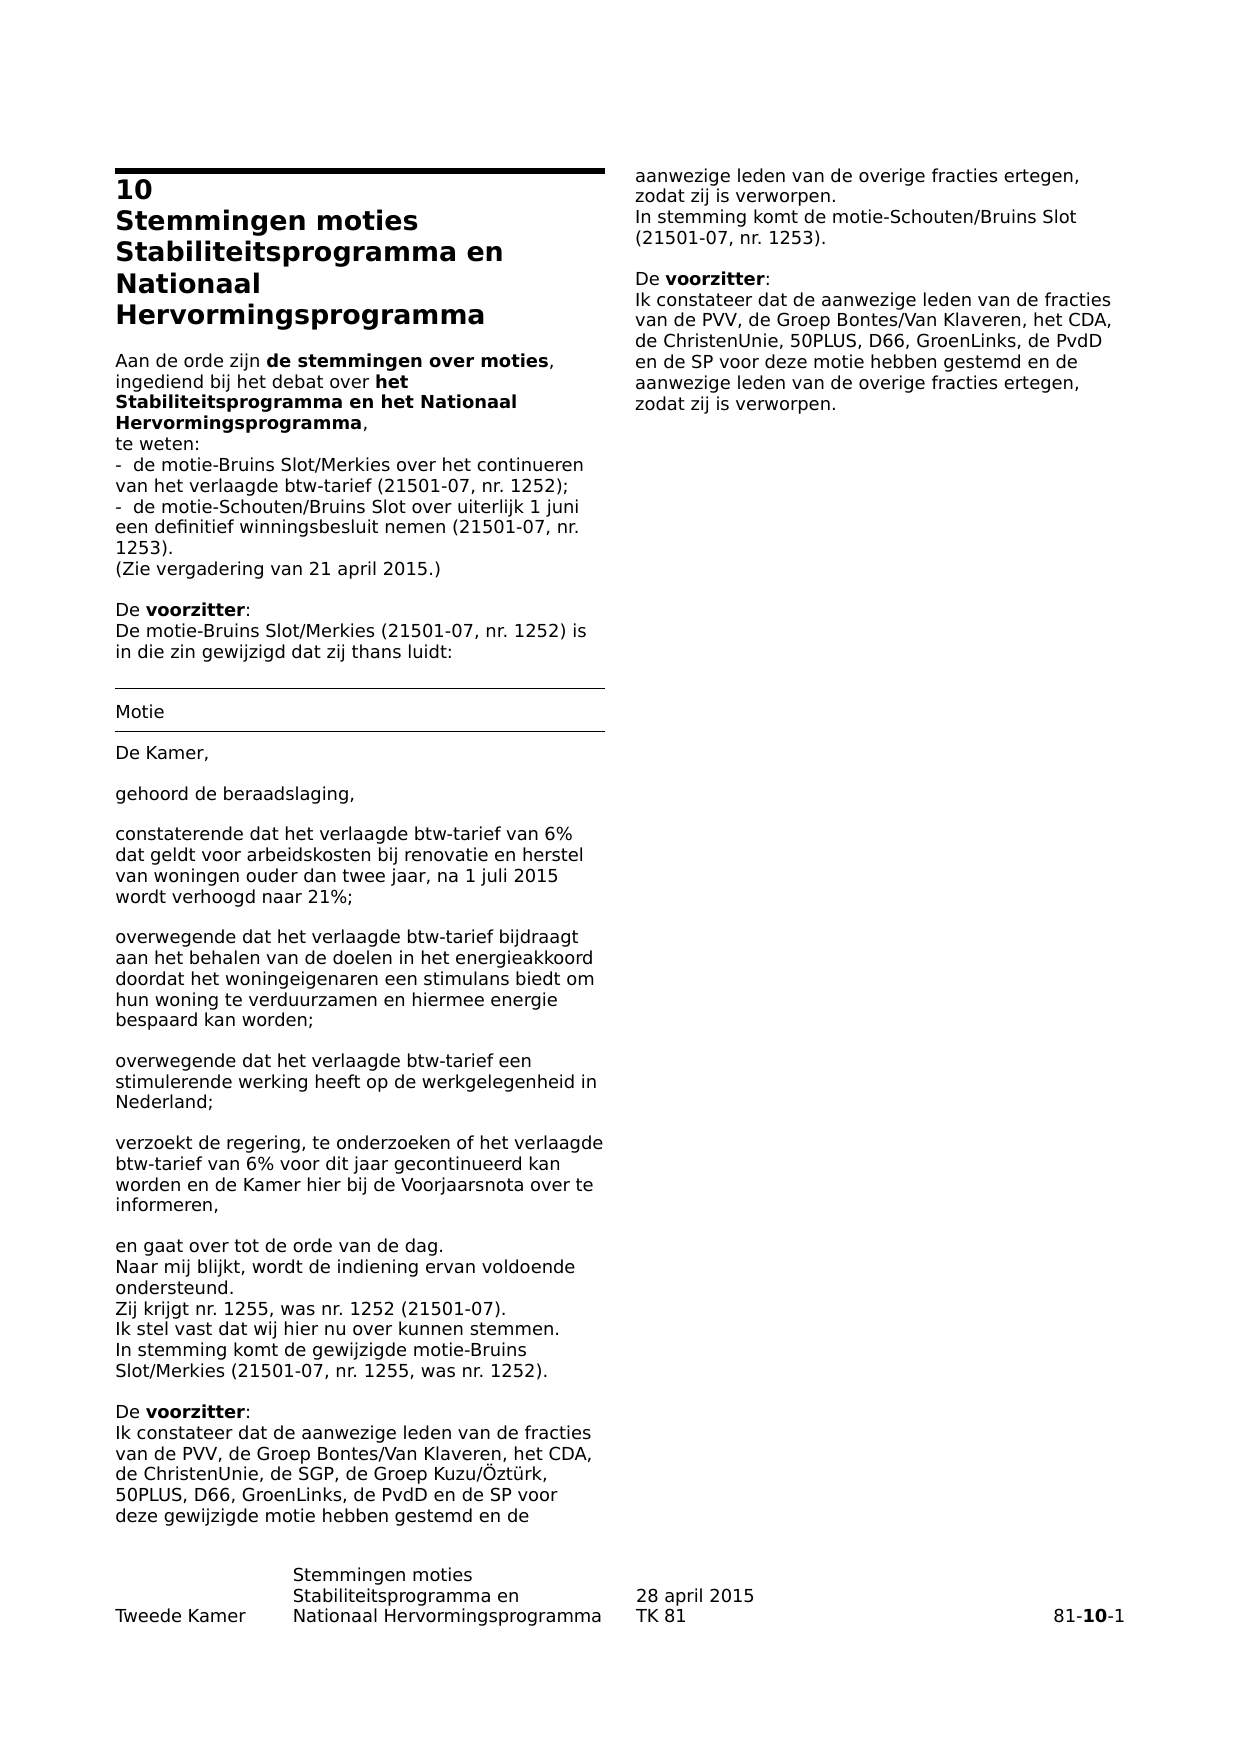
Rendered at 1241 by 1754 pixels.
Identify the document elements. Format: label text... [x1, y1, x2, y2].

list de motie-Bruins Slot/Merkies over het continueren van het verlaagde btw-tarief (21501-07, nr. 1252); [115, 455, 605, 496]
text te weten: [115, 434, 605, 455]
text Ik stel vast dat wij hier nu over kunnen stemmen. [115, 1319, 605, 1340]
text Ik constateer dat de aanwezige leden van de fracties van de PVV, de Groep Bontes/Van Klaveren, het CDA, de ChristenUnie, de SGP, de Groep Kuzu/Öztürk, 50PLUS, D66, GroenLinks, de PvdD en de SP voor deze gewijzigde motie hebben gestemd en de [115, 1422, 605, 1527]
title 10 Stemmingen moties Stabiliteitsprogramma en Nationaal Hervormingsprogramma [115, 174, 605, 331]
text De motie-Bruins Slot/Merkies (21501-07, nr. 1252) is in die zin gewijzigd dat zij thans luidt: [115, 621, 605, 662]
list de motie-Schouten/Bruins Slot over uiterlijk 1 juni een definitief winningsbesluit nemen (21501-07, nr. 1253). [115, 496, 605, 559]
text In stemming komt de gewijzigde motie-Bruins Slot/Merkies (21501-07, nr. 1255, was nr. 1252). [115, 1340, 605, 1382]
text De voorzitter: [635, 269, 1125, 289]
text en gaat over tot de orde van de dag. [115, 1236, 605, 1257]
text overwegende dat het verlaagde btw-tarief bijdraagt aan het behalen van de doelen in het energieakkoord doordat het woningeigenaren een stimulans biedt om hun woning te verduurzamen en hiermee energie bespaard kan worden; [115, 927, 605, 1031]
text overwegende dat het verlaagde btw-tarief een stimulerende werking heeft op de werkgelegenheid in Nederland; [115, 1051, 605, 1113]
text Aan de orde zijn de stemmingen over moties, ingediend bij het debat over het Stabiliteitsprogramma en het Nationaal Hervormingsprogramma, [115, 351, 605, 434]
text Zij krijgt nr. 1255, was nr. 1252 (21501-07). [115, 1298, 605, 1319]
text Naar mij blijkt, wordt de indiening ervan voldoende ondersteund. [115, 1257, 605, 1298]
text De voorzitter: [115, 600, 605, 621]
text aanwezige leden van de overige fracties ertegen, zodat zij is verworpen. [635, 165, 1125, 207]
text Motie [115, 702, 605, 723]
text verzoekt de regering, te onderzoeken of het verlaagde btw-tarief van 6% voor dit jaar gecontinueerd kan worden en de Kamer hier bij de Voorjaarsnota over te informeren, [115, 1133, 605, 1216]
text In stemming komt de motie-Schouten/Bruins Slot (21501-07, nr. 1253). [635, 207, 1125, 249]
text De voorzitter: [115, 1402, 605, 1422]
text gehoord de beraadslaging, [115, 783, 605, 804]
text Ik constateer dat de aanwezige leden van de fracties van de PVV, de Groep Bontes/Van Klaveren, het CDA, de ChristenUnie, 50PLUS, D66, GroenLinks, de PvdD en de SP voor deze motie hebben gestemd en de aanwezige leden van de overige fracties ertegen, zodat zij is verworpen. [635, 289, 1125, 414]
text De Kamer, [115, 743, 605, 763]
text (Zie vergadering van 21 april 2015.) [115, 559, 605, 580]
text constaterende dat het verlaagde btw-tarief van 6% dat geldt voor arbeidskosten bij renovatie en herstel van woningen ouder dan twee jaar, na 1 juli 2015 wordt verhoogd naar 21%; [115, 824, 605, 907]
